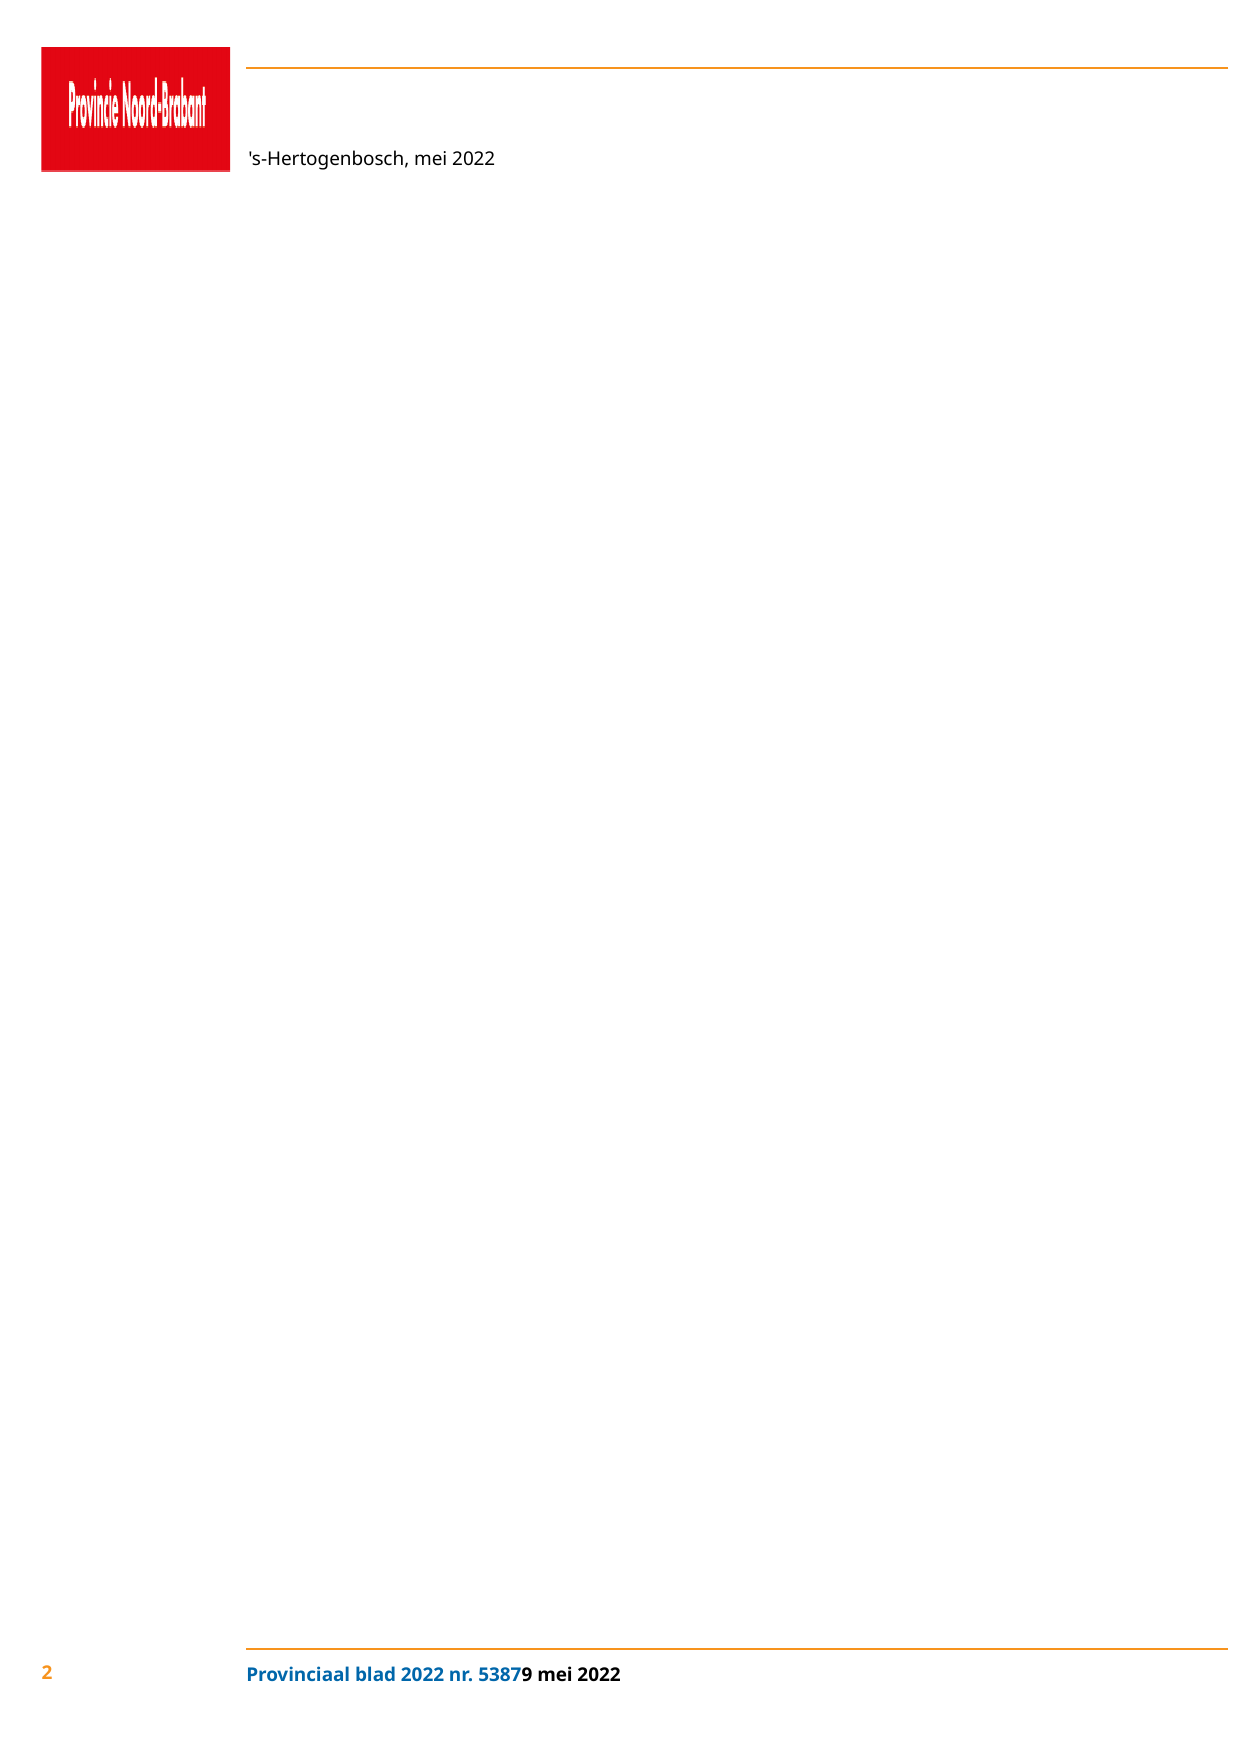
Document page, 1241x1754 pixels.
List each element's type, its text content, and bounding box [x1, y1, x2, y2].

text 's-Hertogenbosch, mei 2022 [248, 145, 1152, 171]
picture [41, 47, 231, 172]
